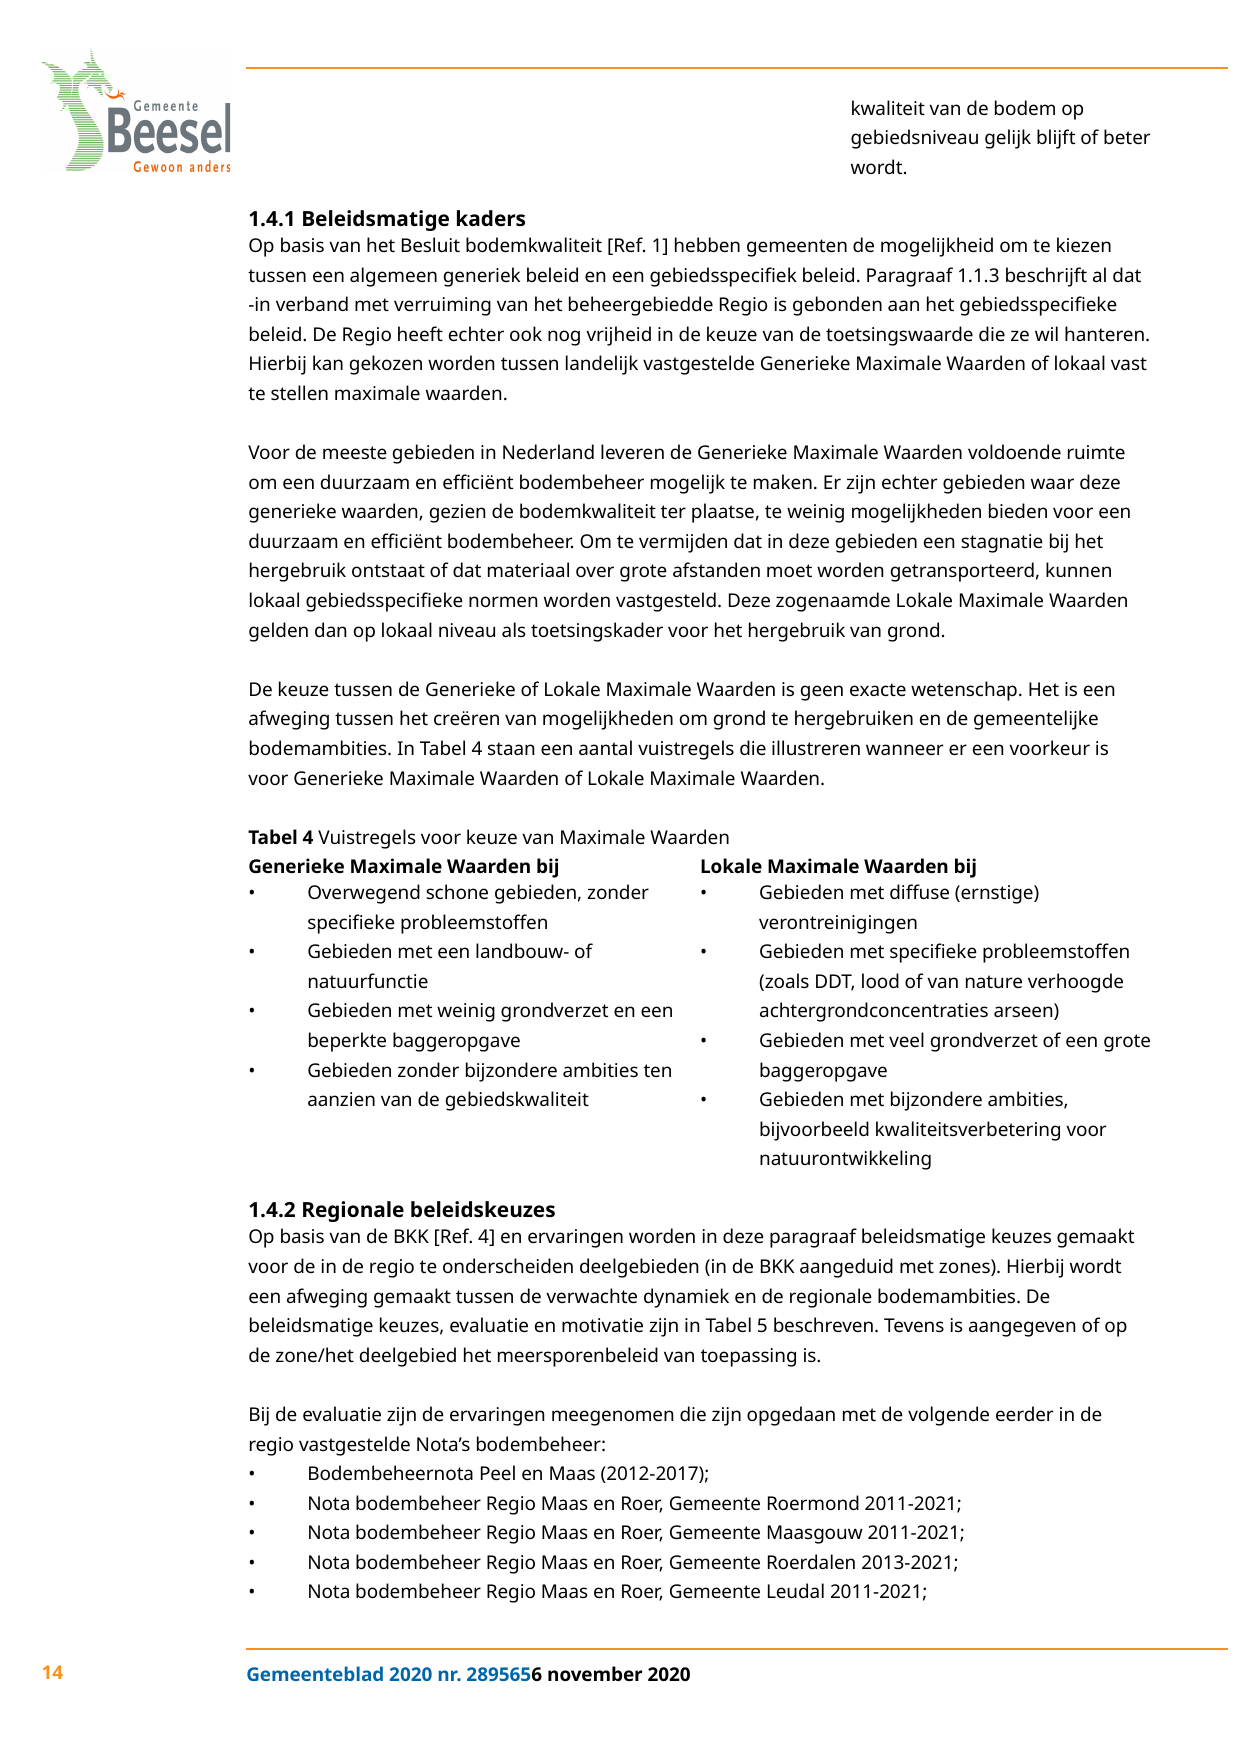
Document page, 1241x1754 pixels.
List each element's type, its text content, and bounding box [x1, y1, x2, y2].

table_header Generieke Maximale Waarden bij [248, 854, 700, 879]
table_cell kwaliteit van de bodem op gebiedsniveau gelijk blijft of beter wordt. [850, 95, 1152, 180]
list Nota bodembeheer Regio Maas en Roer, Gemeente Maasgouw 2011-2021; [248, 1519, 1152, 1545]
list Nota bodembeheer Regio Maas en Roer, Gemeente Roermond 2011-2021; [248, 1490, 1152, 1516]
list Bodembeheernota Peel en Maas (2012-2017); [248, 1460, 1152, 1486]
table_cell Overwegend schone gebieden, zonder specifieke probleemstoffen Gebieden met een landbouw- of natuurfunctie Gebieden met weinig grondverzet en een beperkte baggeropgave Gebieden zonder bijzondere ambities ten aanzien van de gebiedskwaliteit [248, 879, 700, 1171]
table_cell [549, 95, 850, 180]
text Tabel 4 Vuistregels voor keuze van Maximale Waarden [248, 824, 1152, 849]
text 1.4.1 Beleidsmatige kaders [248, 204, 1152, 232]
table_header Lokale Maximale Waarden bij [700, 854, 1152, 879]
table_cell Gebieden met diffuse (ernstige) verontreinigingen Gebieden met specifieke probleemstoffen (zoals DDT, lood of van nature verhoogde achtergrondconcentraties arseen) Gebieden met veel grondverzet of een grote baggeropgave Gebieden met bijzondere ambities, bijvoorbeeld kwaliteitsverbetering voor natuurontwikkeling [700, 879, 1152, 1171]
text Op basis van het Besluit bodemkwaliteit [Ref. 1] hebben gemeenten de mogelijkheid om te kiezen tussen een algemeen generiek beleid en een gebiedsspecifiek beleid. Paragraaf 1.1.3 beschrijft al dat -in verband met verruiming van het beheergebiedde Regio is gebonden aan het gebiedsspecifieke beleid. De Regio heeft echter ook nog vrijheid in de keuze van de toetsingswaarde die ze wil hanteren. Hierbij kan gekozen worden tussen landelijk vastgestelde Generieke Maximale Waarden of lokaal vast te stellen maximale waarden. [248, 232, 1152, 406]
text De keuze tussen de Generieke of Lokale Maximale Waarden is geen exacte wetenschap. Het is een afweging tussen het creëren van mogelijkheden om grond te hergebruiken en de gemeentelijke bodemambities. In Tabel 4 staan een aantal vuistregels die illustreren wanneer er een voorkeur is voor Generieke Maximale Waarden of Lokale Maximale Waarden. [248, 676, 1152, 790]
list Nota bodembeheer Regio Maas en Roer, Gemeente Leudal 2011-2021; [248, 1579, 1152, 1604]
text 1.4.2 Regionale beleidskeuzes [248, 1195, 1152, 1224]
text Bij de evaluatie zijn de ervaringen meegenomen die zijn opgedaan met de volgende eerder in de regio vastgestelde Nota’s bodembeheer: [248, 1401, 1152, 1457]
text Voor de meeste gebieden in Nederland leveren de Generieke Maximale Waarden voldoende ruimte om een duurzaam en efficiënt bodembeheer mogelijk te maken. Er zijn echter gebieden waar deze generieke waarden, gezien de bodemkwaliteit ter plaatse, te weinig mogelijkheden bieden voor een duurzaam en efficiënt bodembeheer. Om te vermijden dat in deze gebieden een stagnatie bij het hergebruik ontstaat of dat materiaal over grote afstanden moet worden getransporteerd, kunnen lokaal gebiedsspecifieke normen worden vastgesteld. Deze zogenaamde Lokale Maximale Waarden gelden dan op lokaal niveau als toetsingskader voor het hergebruik van grond. [248, 439, 1152, 642]
text Op basis van de BKK [Ref. 4] en ervaringen worden in deze paragraaf beleidsmatige keuzes gemaakt voor de in de regio te onderscheiden deelgebieden (in de BKK aangeduid met zones). Hierbij wordt een afweging gemaakt tussen de verwachte dynamiek en de regionale bodemambities. De beleidsmatige keuzes, evaluatie en motivatie zijn in Tabel 5 beschreven. Tevens is aangegeven of op de zone/het deelgebied het meersporenbeleid van toepassing is. [248, 1224, 1152, 1368]
list Nota bodembeheer Regio Maas en Roer, Gemeente Roerdalen 2013-2021; [248, 1549, 1152, 1575]
table_cell [248, 95, 549, 180]
picture [41, 47, 231, 172]
